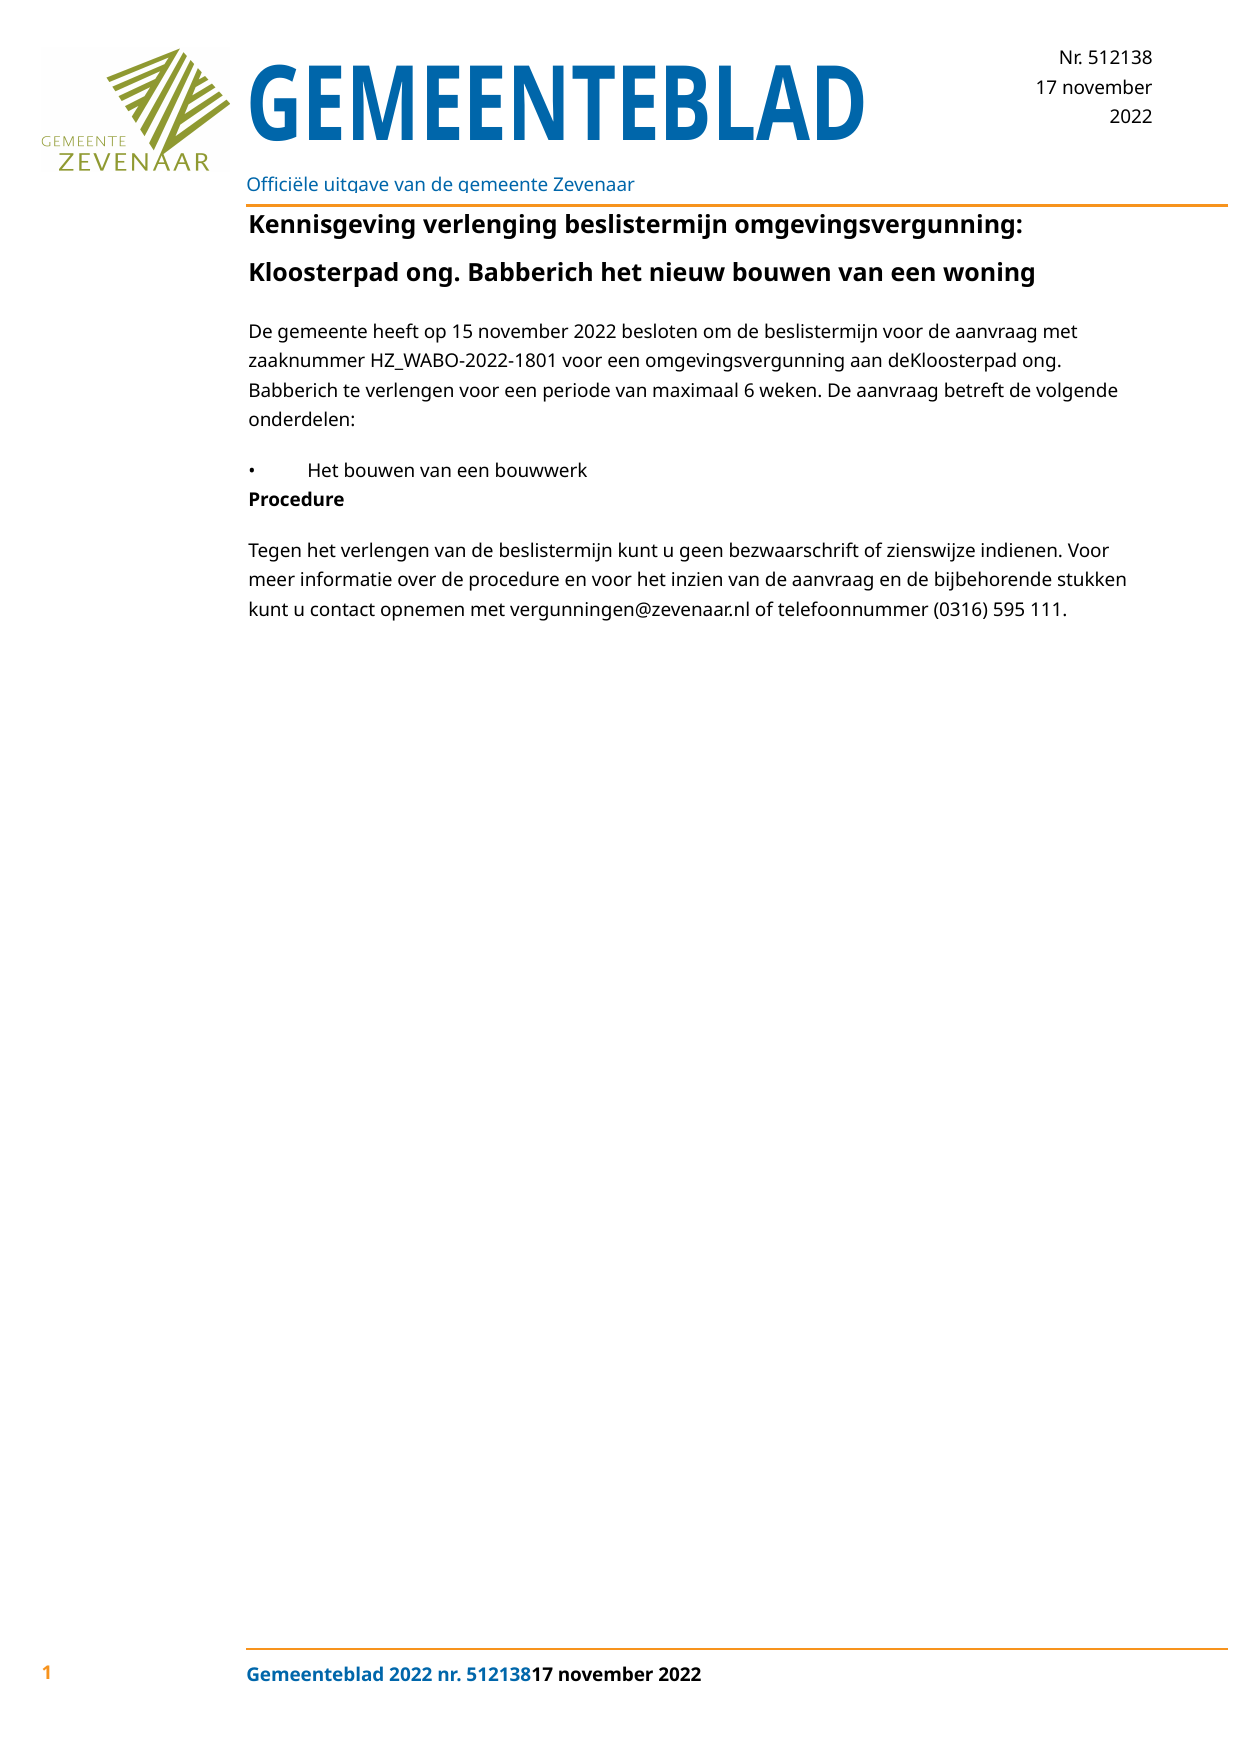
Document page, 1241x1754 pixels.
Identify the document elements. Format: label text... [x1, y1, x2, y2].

text De gemeente heeft op 15 november 2022 besloten om de beslistermijn voor de aanvraag met zaaknummer HZ_WABO-2022-1801 voor een omgevingsvergunning aan deKloosterpad ong. Babberich te verlengen voor een periode van maximaal 6 weken. De aanvraag betreft de volgende onderdelen: [248, 318, 1152, 432]
list Het bouwen van een bouwwerk [248, 457, 1152, 483]
text Procedure [248, 487, 1152, 512]
text Kennisgeving verlenging beslistermijn omgevingsvergunning: Kloosterpad ong. Babberich het nieuw bouwen van een woning [248, 207, 1152, 288]
text Tegen het verlengen van de beslistermijn kunt u geen bezwaarschrift of zienswijze indienen. Voor meer informatie over de procedure en voor het inzien van de aanvraag en de bijbehorende stukken kunt u contact opnemen met vergunningen@zevenaar.nl of telefoonnummer (0316) 595 111. [248, 537, 1152, 622]
picture [41, 47, 231, 172]
